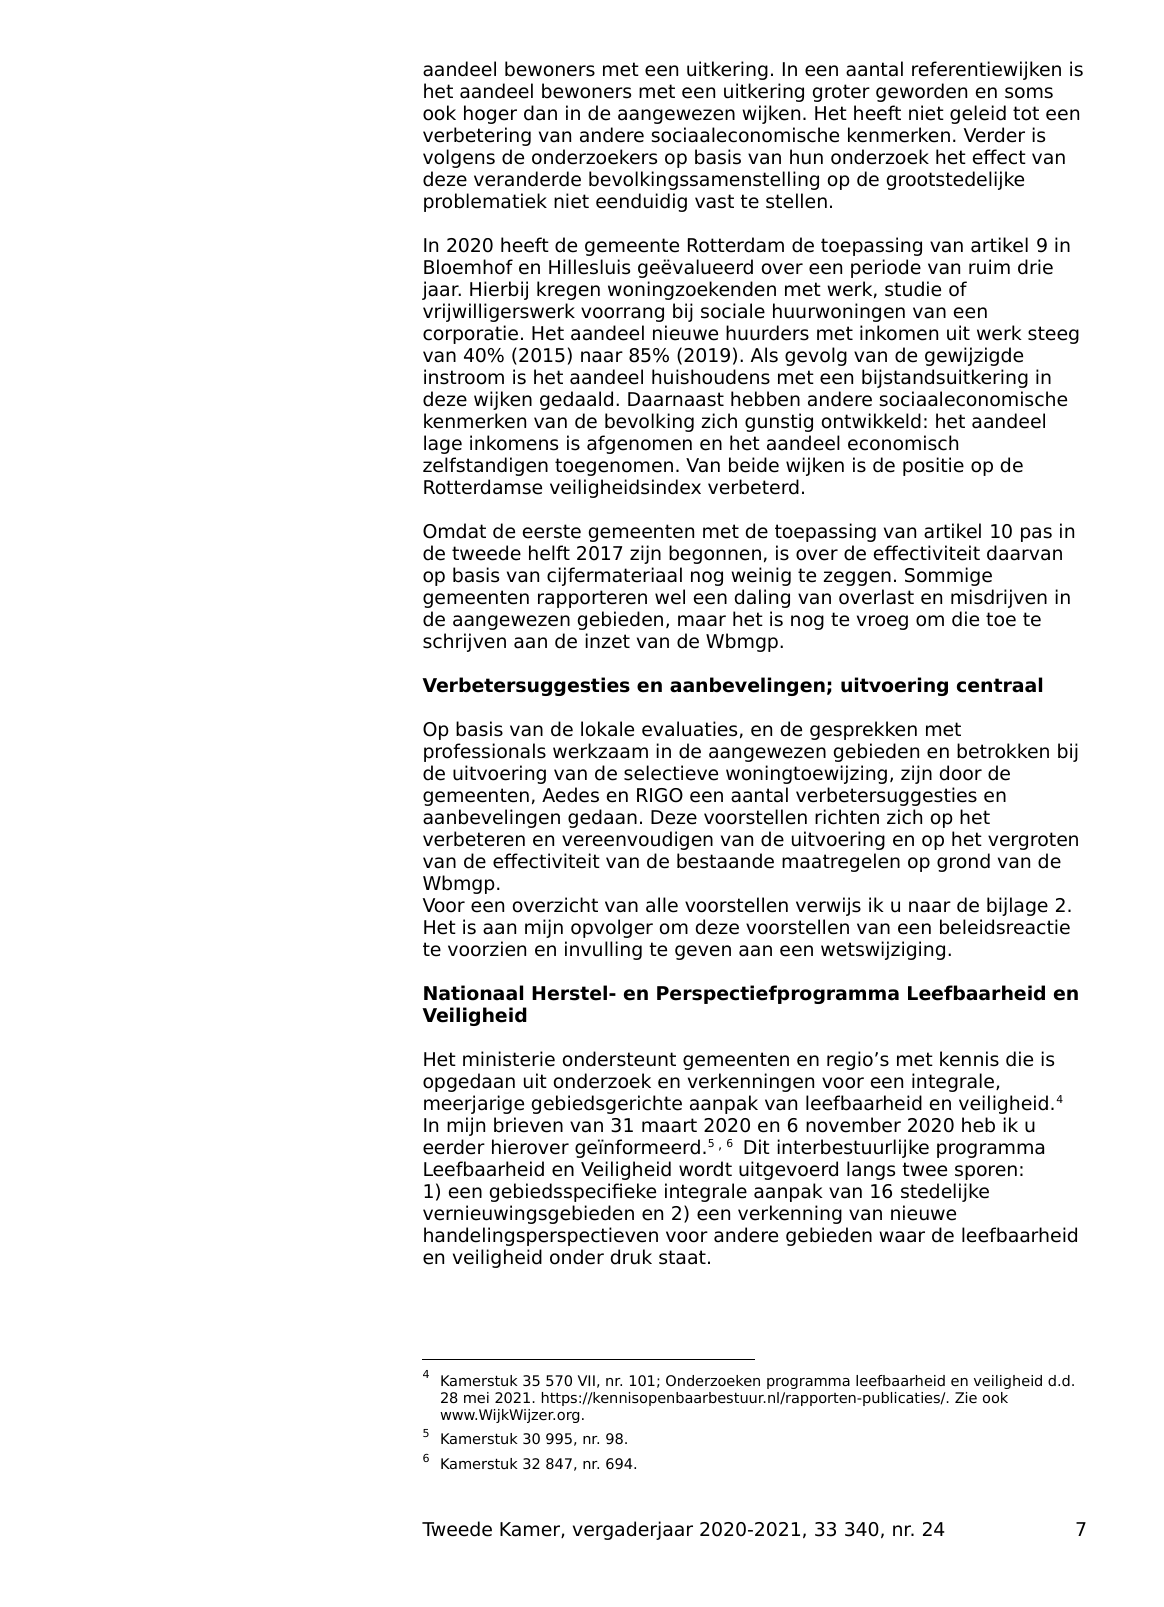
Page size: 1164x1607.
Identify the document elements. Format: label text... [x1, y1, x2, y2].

text Op basis van de lokale evaluaties, en de gesprekken met professionals werkzaam in de aangewezen gebieden en betrokken bij de uitvoering van de selectieve woningtoewijzing, zijn door de gemeenten, Aedes en RIGO een aantal verbetersuggesties en aanbevelingen gedaan. Deze voorstellen richten zich op het verbeteren en vereenvoudigen van de uitvoering en op het vergroten van de effectiviteit van de bestaande maatregelen op grond van de Wbmgp. [422, 719, 1087, 895]
text Kamerstuk 35 570 VII, nr. 101; Onderzoeken programma leefbaarheid en veiligheid d.d. 28 mei 2021. https://kennisopenbaarbestuur.nl/rapporten-publicaties/. Zie ook www.WijkWijzer.org. [422, 1368, 1087, 1424]
text aandeel bewoners met een uitkering. In een aantal referentiewijken is het aandeel bewoners met een uitkering groter geworden en soms ook hoger dan in de aangewezen wijken. Het heeft niet geleid tot een verbetering van andere sociaaleconomische kenmerken. Verder is volgens de onderzoekers op basis van hun onderzoek het effect van deze veranderde bevolkingssamenstelling op de grootstedelijke problematiek niet eenduidig vast te stellen. [422, 59, 1087, 213]
text Kamerstuk 30 995, nr. 98. [422, 1427, 1087, 1449]
text In 2020 heeft de gemeente Rotterdam de toepassing van artikel 9 in Bloemhof en Hillesluis geëvalueerd over een periode van ruim drie jaar. Hierbij kregen woningzoekenden met werk, studie of vrijwilligerswerk voorrang bij sociale huurwoningen van een corporatie. Het aandeel nieuwe huurders met inkomen uit werk steeg van 40% (2015) naar 85% (2019). Als gevolg van de gewijzigde instroom is het aandeel huishoudens met een bijstandsuitkering in deze wijken gedaald. Daarnaast hebben andere sociaaleconomische kenmerken van de bevolking zich gunstig ontwikkeld: het aandeel lage inkomens is afgenomen en het aandeel economisch zelfstandigen toegenomen. Van beide wijken is de positie op de Rotterdamse veiligheidsindex verbeterd. [422, 235, 1087, 499]
subtitle Verbetersuggesties en aanbevelingen; uitvoering centraal [422, 675, 1087, 697]
text Het ministerie ondersteunt gemeenten en regio’s met kennis die is opgedaan uit onderzoek en verkenningen voor een integrale, meerjarige gebiedsgerichte aanpak van leefbaarheid en veiligheid. In mijn brieven van 31 maart 2020 en 6 november 2020 heb ik u eerder hierover geïnformeerd., Dit interbestuurlijke programma Leefbaarheid en Veiligheid wordt uitgevoerd langs twee sporen: 1) een gebiedsspecifieke integrale aanpak van 16 stedelijke vernieuwingsgebieden en 2) een verkenning van nieuwe handelingsperspectieven voor andere gebieden waar de leefbaarheid en veiligheid onder druk staat. [422, 1049, 1087, 1269]
text Kamerstuk 32 847, nr. 694. [422, 1452, 1087, 1474]
text Omdat de eerste gemeenten met de toepassing van artikel 10 pas in de tweede helft 2017 zijn begonnen, is over de effectiviteit daarvan op basis van cijfermateriaal nog weinig te zeggen. Sommige gemeenten rapporteren wel een daling van overlast en misdrijven in de aangewezen gebieden, maar het is nog te vroeg om die toe te schrijven aan de inzet van de Wbmgp. [422, 521, 1087, 653]
subtitle Nationaal Herstel- en Perspectiefprogramma Leefbaarheid en Veiligheid [422, 983, 1087, 1027]
text Voor een overzicht van alle voorstellen verwijs ik u naar de bijlage 2. Het is aan mijn opvolger om deze voorstellen van een beleidsreactie te voorzien en invulling te geven aan een wetswijziging. [422, 895, 1087, 961]
